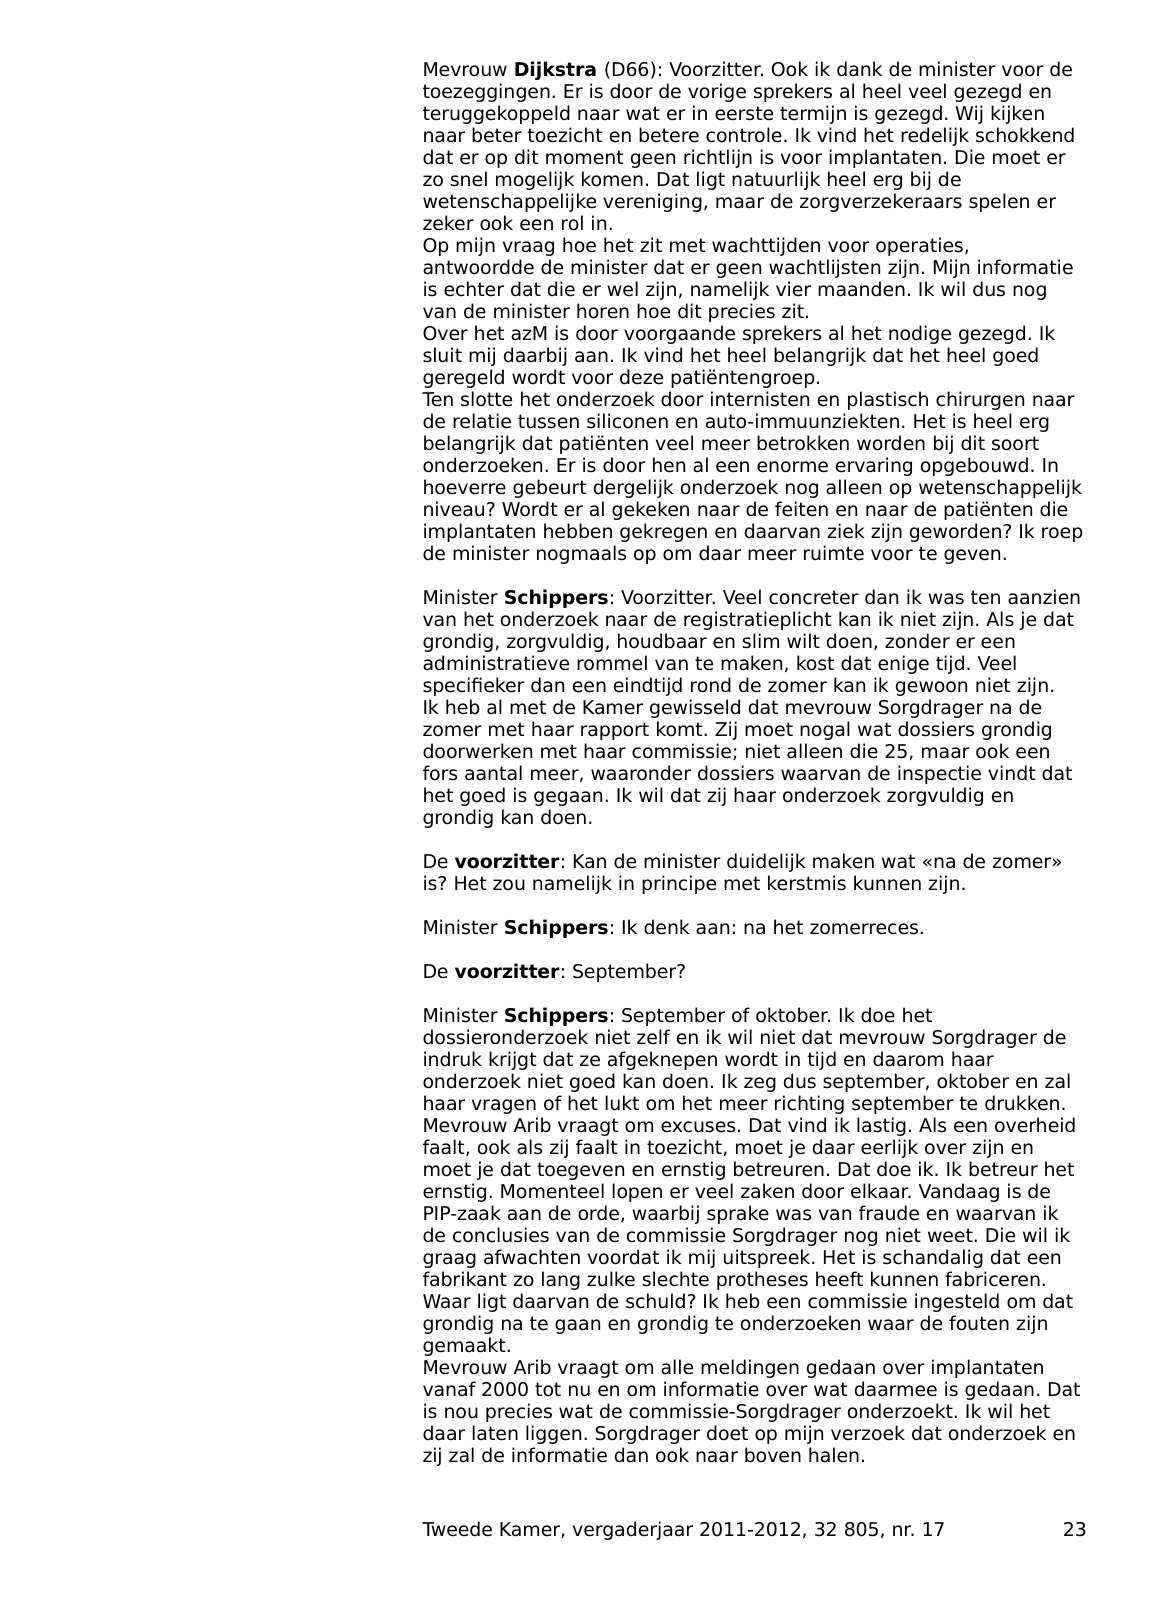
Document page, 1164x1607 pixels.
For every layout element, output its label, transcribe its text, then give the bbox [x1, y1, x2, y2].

text Ik heb al met de Kamer gewisseld dat mevrouw Sorgdrager na de zomer met haar rapport komt. Zij moet nogal wat dossiers grondig doorwerken met haar commissie; niet alleen die 25, maar ook een fors aantal meer, waaronder dossiers waarvan de inspectie vindt dat het goed is gegaan. Ik wil dat zij haar onderzoek zorgvuldig en grondig kan doen. [422, 697, 1087, 828]
text Minister Schippers: Ik denk aan: na het zomerreces. [422, 917, 1087, 939]
text Minister Schippers: Voorzitter. Veel concreter dan ik was ten aanzien van het onderzoek naar de registratieplicht kan ik niet zijn. Als je dat grondig, zorgvuldig, houdbaar en slim wilt doen, zonder er een administratieve rommel van te maken, kost dat enige tijd. Veel specifieker dan een eindtijd rond de zomer kan ik gewoon niet zijn. [422, 587, 1087, 697]
text Ten slotte het onderzoek door internisten en plastisch chirurgen naar de relatie tussen siliconen en auto-immuunziekten. Het is heel erg belangrijk dat patiënten veel meer betrokken worden bij dit soort onderzoeken. Er is door hen al een enorme ervaring opgebouwd. In hoeverre gebeurt dergelijk onderzoek nog alleen op wetenschappelijk niveau? Wordt er al gekeken naar de feiten en naar de patiënten die implantaten hebben gekregen en daarvan ziek zijn geworden? Ik roep de minister nogmaals op om daar meer ruimte voor te geven. [422, 389, 1087, 564]
text De voorzitter: Kan de minister duidelijk maken wat «na de zomer» is? Het zou namelijk in principe met kerstmis kunnen zijn. [422, 851, 1087, 895]
text Op mijn vraag hoe het zit met wachttijden voor operaties, antwoordde de minister dat er geen wachtlijsten zijn. Mijn informatie is echter dat die er wel zijn, namelijk vier maanden. Ik wil dus nog van de minister horen hoe dit precies zit. [422, 235, 1087, 323]
text Over het azM is door voorgaande sprekers al het nodige gezegd. Ik sluit mij daarbij aan. Ik vind het heel belangrijk dat het heel goed geregeld wordt voor deze patiëntengroep. [422, 323, 1087, 389]
text Mevrouw Dijkstra (D66): Voorzitter. Ook ik dank de minister voor de toezeggingen. Er is door de vorige sprekers al heel veel gezegd en teruggekoppeld naar wat er in eerste termijn is gezegd. Wij kijken naar beter toezicht en betere controle. Ik vind het redelijk schokkend dat er op dit moment geen richtlijn is voor implantaten. Die moet er zo snel mogelijk komen. Dat ligt natuurlijk heel erg bij de wetenschappelijke vereniging, maar de zorgverzekeraars spelen er zeker ook een rol in. [422, 59, 1087, 235]
text Minister Schippers: September of oktober. Ik doe het dossieronderzoek niet zelf en ik wil niet dat mevrouw Sorgdrager de indruk krijgt dat ze afgeknepen wordt in tijd en daarom haar onderzoek niet goed kan doen. Ik zeg dus september, oktober en zal haar vragen of het lukt om het meer richting september te drukken. [422, 1005, 1087, 1115]
text Mevrouw Arib vraagt om alle meldingen gedaan over implantaten vanaf 2000 tot nu en om informatie over wat daarmee is gedaan. Dat is nou precies wat de commissie-Sorgdrager onderzoekt. Ik wil het daar laten liggen. Sorgdrager doet op mijn verzoek dat onderzoek en zij zal de informatie dan ook naar boven halen. [422, 1357, 1087, 1467]
text Mevrouw Arib vraagt om excuses. Dat vind ik lastig. Als een overheid faalt, ook als zij faalt in toezicht, moet je daar eerlijk over zijn en moet je dat toegeven en ernstig betreuren. Dat doe ik. Ik betreur het ernstig. Momenteel lopen er veel zaken door elkaar. Vandaag is de PIP-zaak aan de orde, waarbij sprake was van fraude en waarvan ik de conclusies van de commissie Sorgdrager nog niet weet. Die wil ik graag afwachten voordat ik mij uitspreek. Het is schandalig dat een fabrikant zo lang zulke slechte protheses heeft kunnen fabriceren. Waar ligt daarvan de schuld? Ik heb een commissie ingesteld om dat grondig na te gaan en grondig te onderzoeken waar de fouten zijn gemaakt. [422, 1115, 1087, 1357]
text De voorzitter: September? [422, 961, 1087, 983]
